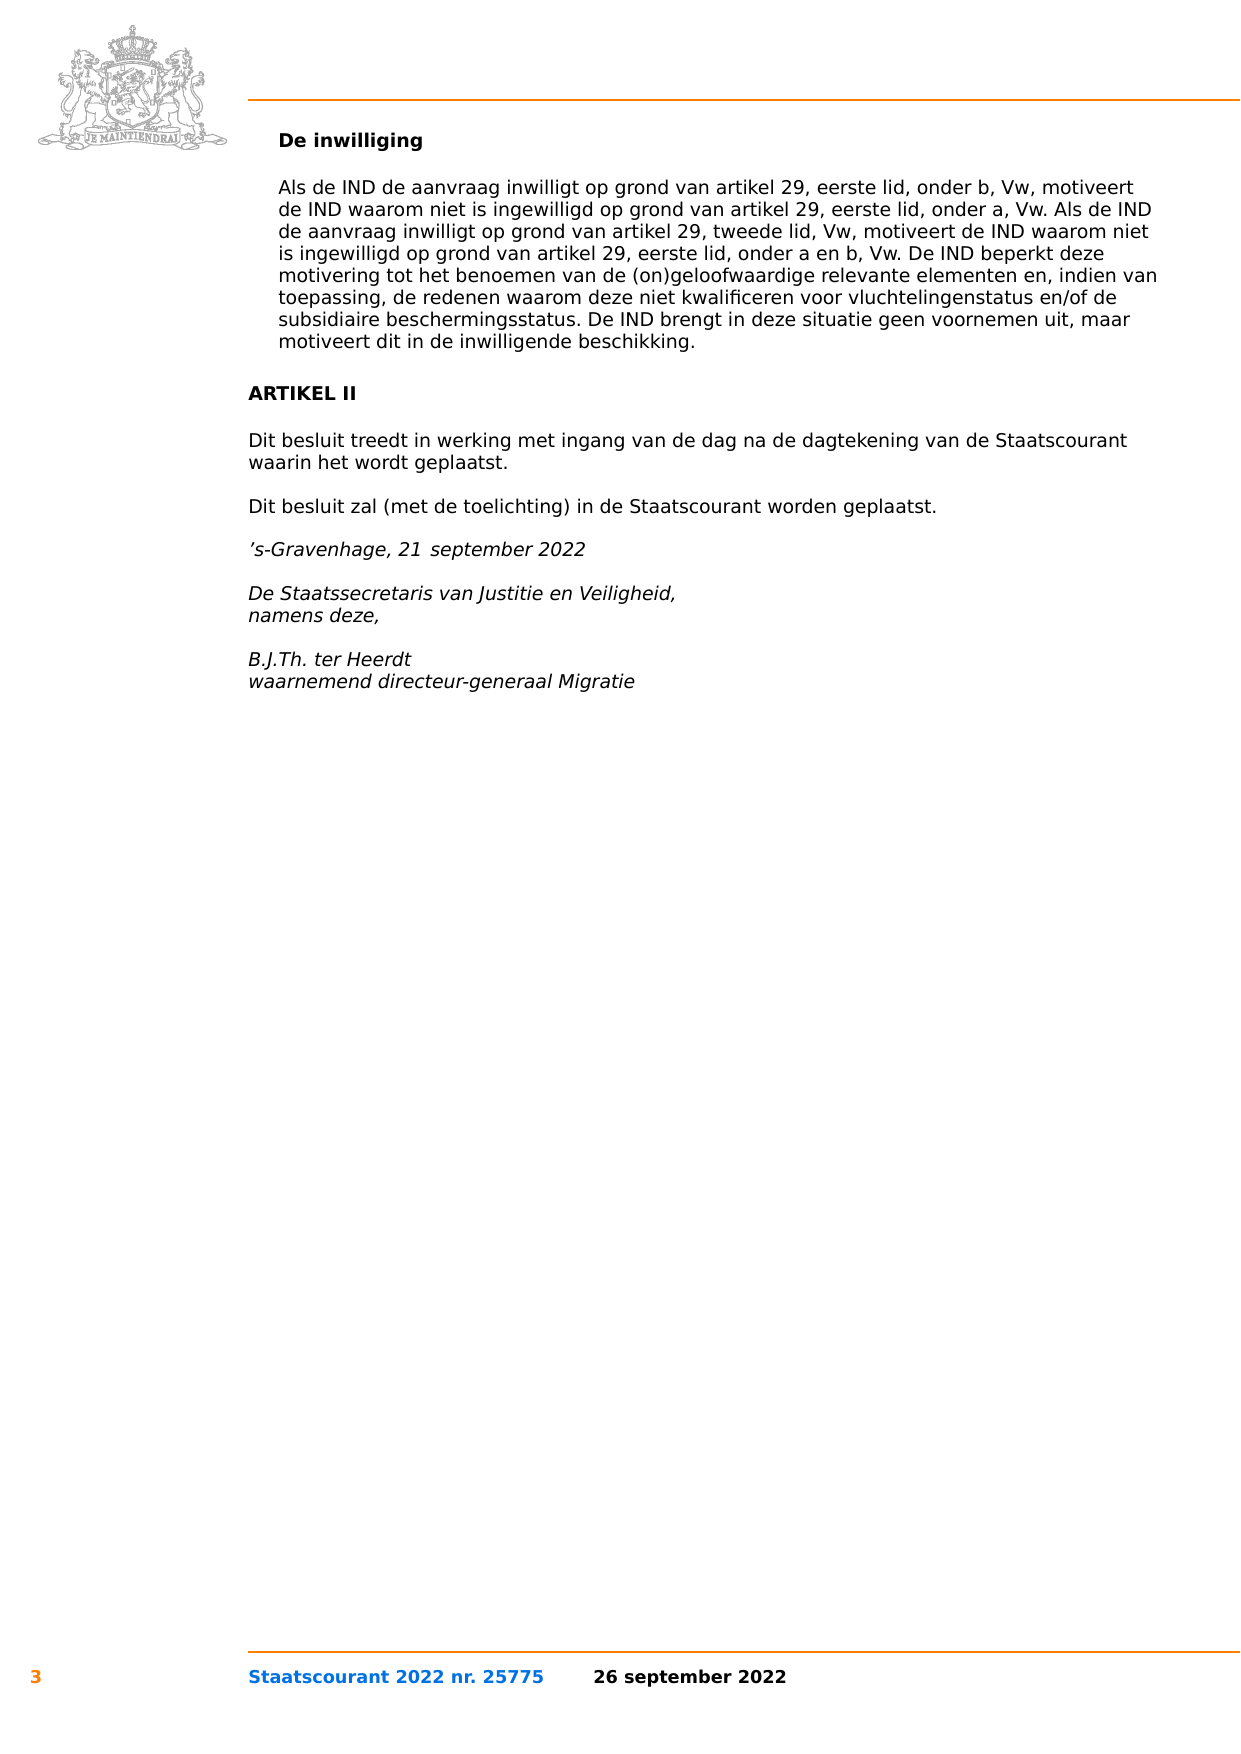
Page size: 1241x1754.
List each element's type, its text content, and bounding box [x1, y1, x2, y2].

text Als de IND de aanvraag inwilligt op grond van artikel 29, eerste lid, onder b, Vw, motiveert de IND waarom niet is ingewilligd op grond van artikel 29, eerste lid, onder a, Vw. Als de IND de aanvraag inwilligt op grond van artikel 29, tweede lid, Vw, motiveert de IND waarom niet is ingewilligd op grond van artikel 29, eerste lid, onder a en b, Vw. De IND beperkt deze motivering tot het benoemen van de (on)geloofwaardige relevante elementen en, indien van toepassing, de redenen waarom deze niet kwalificeren voor vluchtelingenstatus en/of de subsidiaire beschermingsstatus. De IND brengt in deze situatie geen voornemen uit, maar motiveert dit in de inwilligende beschikking. [278, 177, 1163, 353]
text ’s-Gravenhage, 21 september 2022 [248, 539, 1163, 561]
text Dit besluit treedt in werking met ingang van de dag na de dagtekening van de Staatscourant waarin het wordt geplaatst. [248, 430, 1163, 474]
subtitle ARTIKEL II [248, 383, 1163, 405]
picture [38, 25, 227, 150]
subtitle De inwilliging [278, 130, 1163, 152]
text De Staatssecretaris van Justitie en Veiligheid, namens deze, B.J.Th. ter Heerdt waarnemend directeur-generaal Migratie [248, 583, 1163, 693]
text Dit besluit zal (met de toelichting) in de Staatscourant worden geplaatst. [248, 496, 1163, 517]
